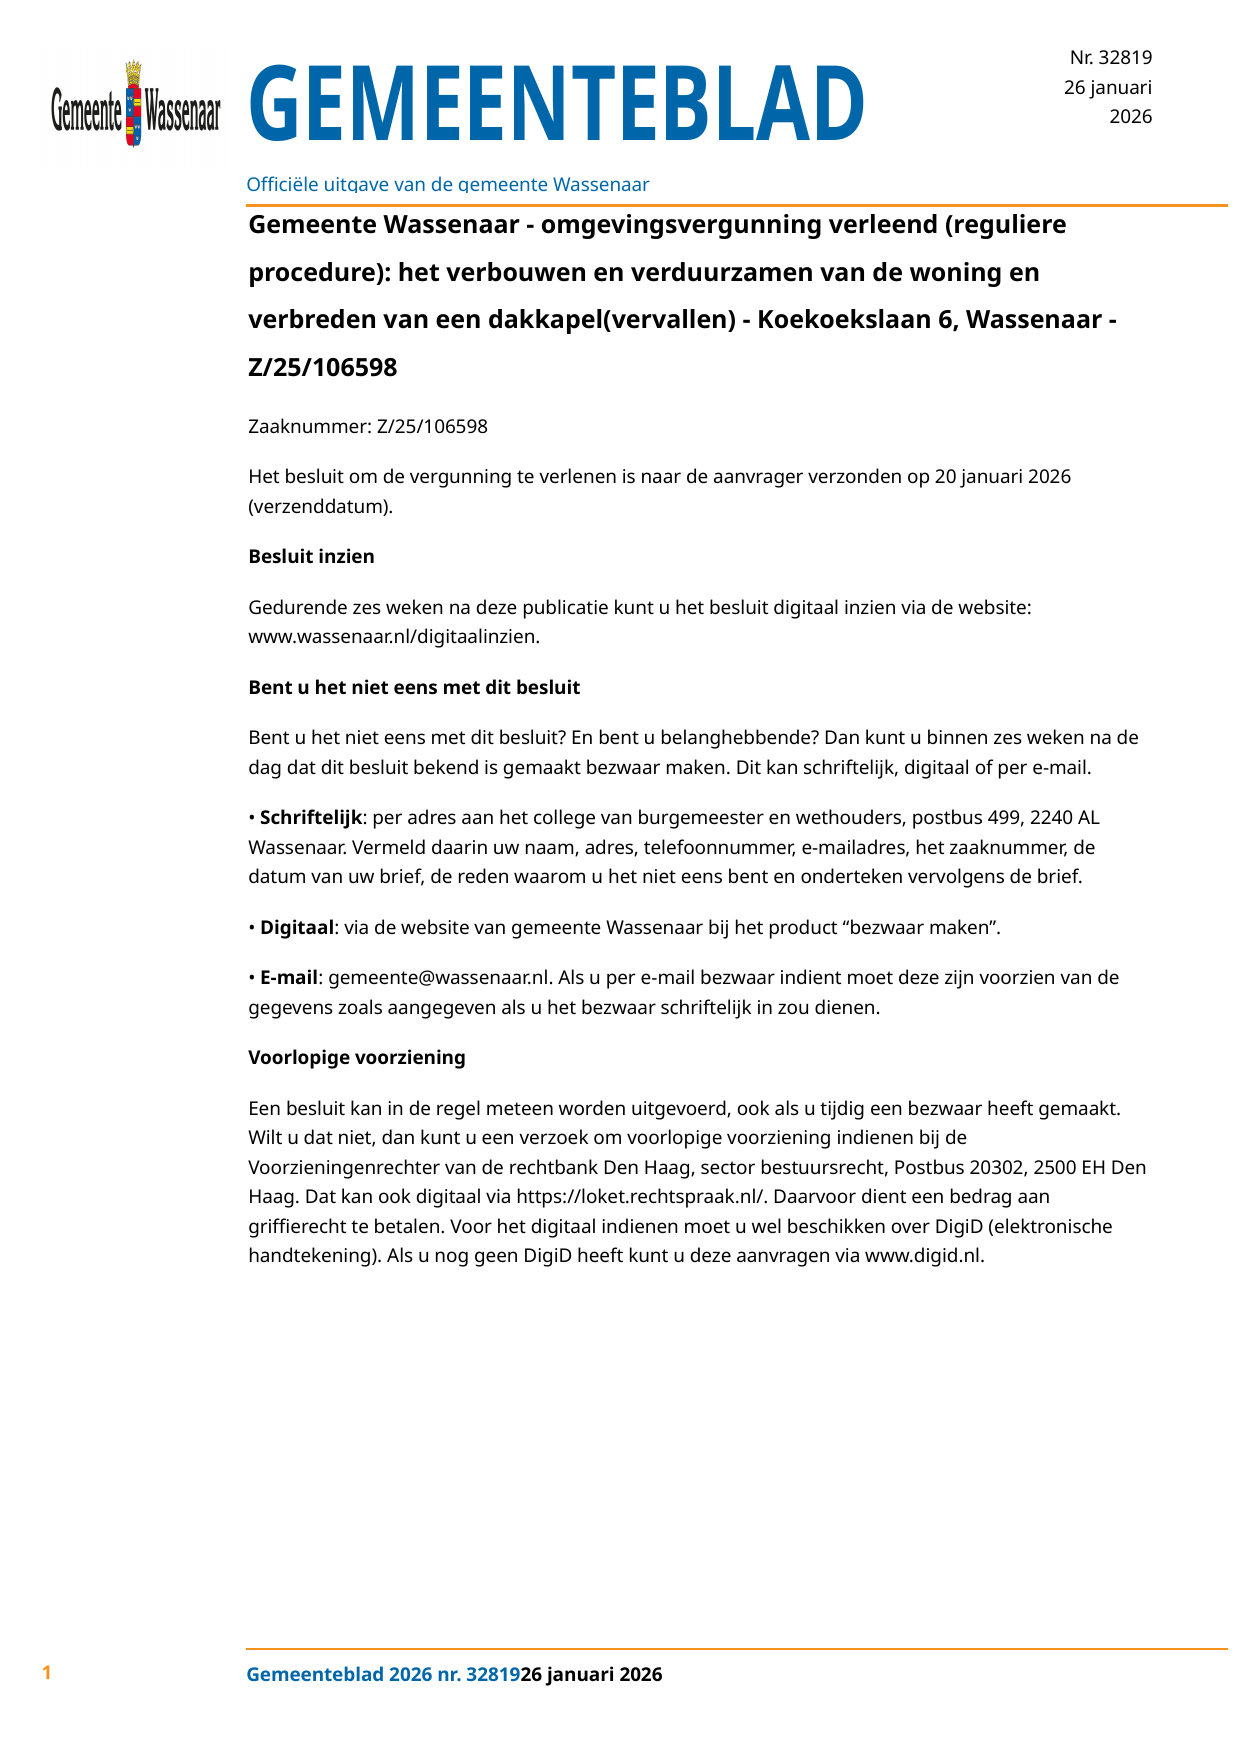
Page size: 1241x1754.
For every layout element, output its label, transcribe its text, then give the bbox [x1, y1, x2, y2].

text • Schriftelijk: per adres aan het college van burgemeester en wethouders, postbus 499, 2240 AL Wassenaar. Vermeld daarin uw naam, adres, telefoonnummer, e-mailadres, het zaaknummer, de datum van uw brief, de reden waarom u het niet eens bent en onderteken vervolgens de brief. [248, 804, 1152, 889]
text Bent u het niet eens met dit besluit [248, 674, 1152, 700]
text • Digitaal: via de website van gemeente Wassenaar bij het product “bezwaar maken”. [248, 914, 1152, 940]
text • E-mail: gemeente@wassenaar.nl. Als u per e-mail bezwaar indient moet deze zijn voorzien van de gegevens zoals aangegeven als u het bezwaar schriftelijk in zou dienen. [248, 964, 1152, 1020]
text Zaaknummer: Z/25/106598 [248, 413, 1152, 439]
text Bent u het niet eens met dit besluit? En bent u belanghebbende? Dan kunt u binnen zes weken na de dag dat dit besluit bekend is gemaakt bezwaar maken. Dit kan schriftelijk, digitaal of per e-mail. [248, 724, 1152, 780]
text Het besluit om de vergunning te verlenen is naar de aanvrager verzonden op 20 januari 2026 (verzenddatum). [248, 463, 1152, 519]
text Besluit inzien [248, 543, 1152, 569]
text Gemeente Wassenaar - omgevingsvergunning verleend (reguliere procedure): het verbouwen en verduurzamen van de woning en verbreden van een dakkapel(vervallen) - Koekoekslaan 6, Wassenaar - Z/25/106598 [248, 207, 1152, 384]
text Een besluit kan in de regel meteen worden uitgevoerd, ook als u tijdig een bezwaar heeft gemaakt. Wilt u dat niet, dan kunt u een verzoek om voorlopige voorziening indienen bij de Voorzieningenrechter van de rechtbank Den Haag, sector bestuursrecht, Postbus 20302, 2500 EH Den Haag. Dat kan ook digitaal via https://loket.rechtspraak.nl/. Daarvoor dient een bedrag aan griffierecht te betalen. Voor het digitaal indienen moet u wel beschikken over DigiD (elektronische handtekening). Als u nog geen DigiD heeft kunt u deze aanvragen via www.digid.nl. [248, 1095, 1152, 1268]
text Gedurende zes weken na deze publicatie kunt u het besluit digitaal inzien via de website: www.wassenaar.nl/digitaalinzien. [248, 594, 1152, 649]
picture [41, 47, 231, 172]
text Voorlopige voorziening [248, 1044, 1152, 1070]
